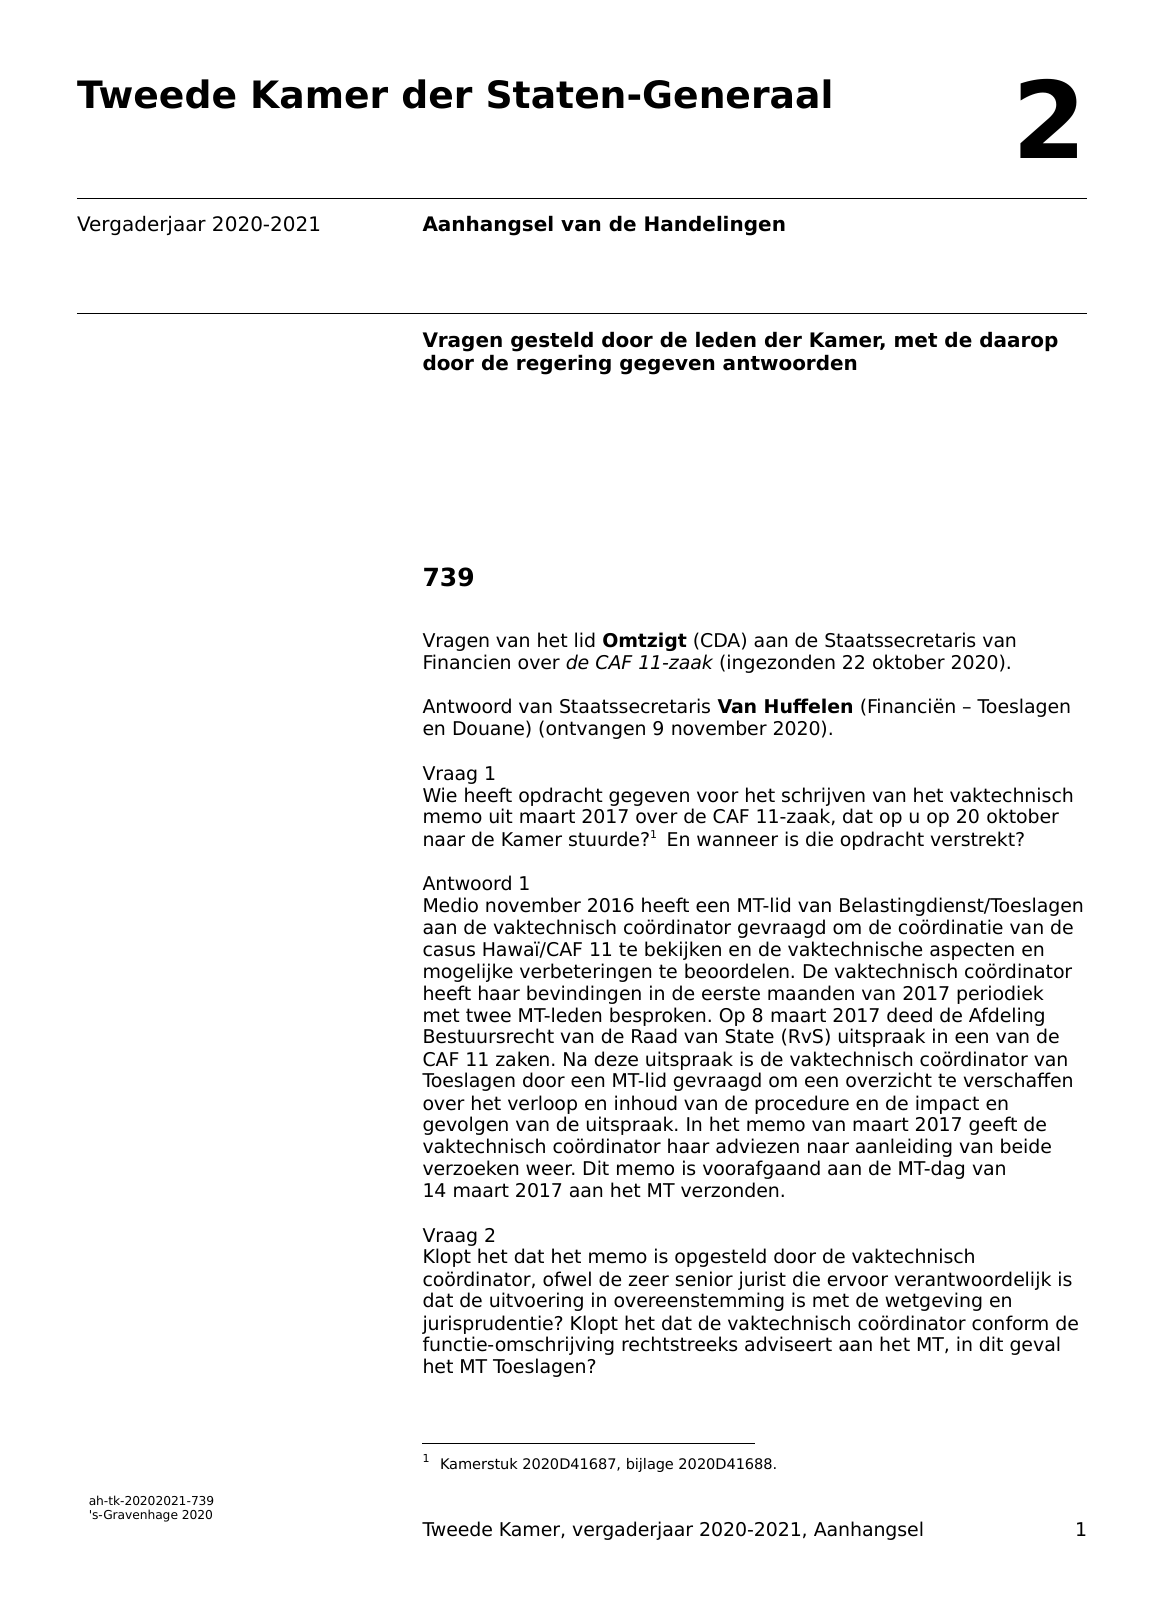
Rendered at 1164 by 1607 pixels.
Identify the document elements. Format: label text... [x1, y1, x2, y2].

text Wie heeft opdracht gegeven voor het schrijven van het vaktechnisch memo uit maart 2017 over de CAF 11-zaak, dat op u op 20 oktober naar de Kamer stuurde? En wanneer is die opdracht verstrekt? [422, 784, 1087, 850]
text Klopt het dat het memo is opgesteld door de vaktechnisch coördinator, ofwel de zeer senior jurist die ervoor verantwoordelijk is dat de uitvoering in overeenstemming is met de wetgeving en jurisprudentie? Klopt het dat de vaktechnisch coördinator conform de functie-omschrijving rechtstreeks adviseert aan het MT, in dit geval het MT Toeslagen? [422, 1246, 1087, 1378]
text Antwoord van Staatssecretaris Van Huffelen (Financiën – Toeslagen en Douane) (ontvangen 9 november 2020). [422, 696, 1087, 740]
text Vraag 2 [422, 1224, 1087, 1246]
table_cell Aanhangsel van de Handelingen [422, 199, 1087, 313]
text Kamerstuk 2020D41687, bijlage 2020D41688. [422, 1452, 1087, 1474]
table_header Tweede Kamer der Staten-Generaal [77, 59, 886, 198]
text Medio november 2016 heeft een MT-lid van Belastingdienst/Toeslagen aan de vaktechnisch coördinator gevraagd om de coördinatie van de casus Hawaï/CAF 11 te bekijken en de vaktechnische aspecten en mogelijke verbeteringen te beoordelen. De vaktechnisch coördinator heeft haar bevindingen in de eerste maanden van 2017 periodiek met twee MT-leden besproken. Op 8 maart 2017 deed de Afdeling Bestuursrecht van de Raad van State (RvS) uitspraak in een van de CAF 11 zaken. Na deze uitspraak is de vaktechnisch coördinator van Toeslagen door een MT-lid gevraagd om een overzicht te verschaffen over het verloop en inhoud van de procedure en de impact en gevolgen van de uitspraak. In het memo van maart 2017 geeft de vaktechnisch coördinator haar adviezen naar aanleiding van beide verzoeken weer. Dit memo is voorafgaand aan de MT-dag van 14 maart 2017 aan het MT verzonden. [422, 894, 1087, 1202]
table_cell Vergaderjaar 2020-2021 [77, 199, 422, 313]
text 's-Gravenhage 2020 [88, 1508, 323, 1522]
table_cell Vragen gesteld door de leden der Kamer, met de daarop door de regering gegeven antwoorden [422, 314, 1087, 375]
table_header 2 [886, 59, 1087, 198]
text 739 [422, 563, 1087, 592]
text Vragen van het lid Omtzigt (CDA) aan de Staatssecretaris van Financien over de CAF 11-zaak (ingezonden 22 oktober 2020). [422, 630, 1087, 674]
text Antwoord 1 [422, 873, 1087, 894]
table_cell [77, 314, 422, 375]
text ah-tk-20202021-739 [88, 1494, 323, 1508]
text Vraag 1 [422, 762, 1087, 784]
